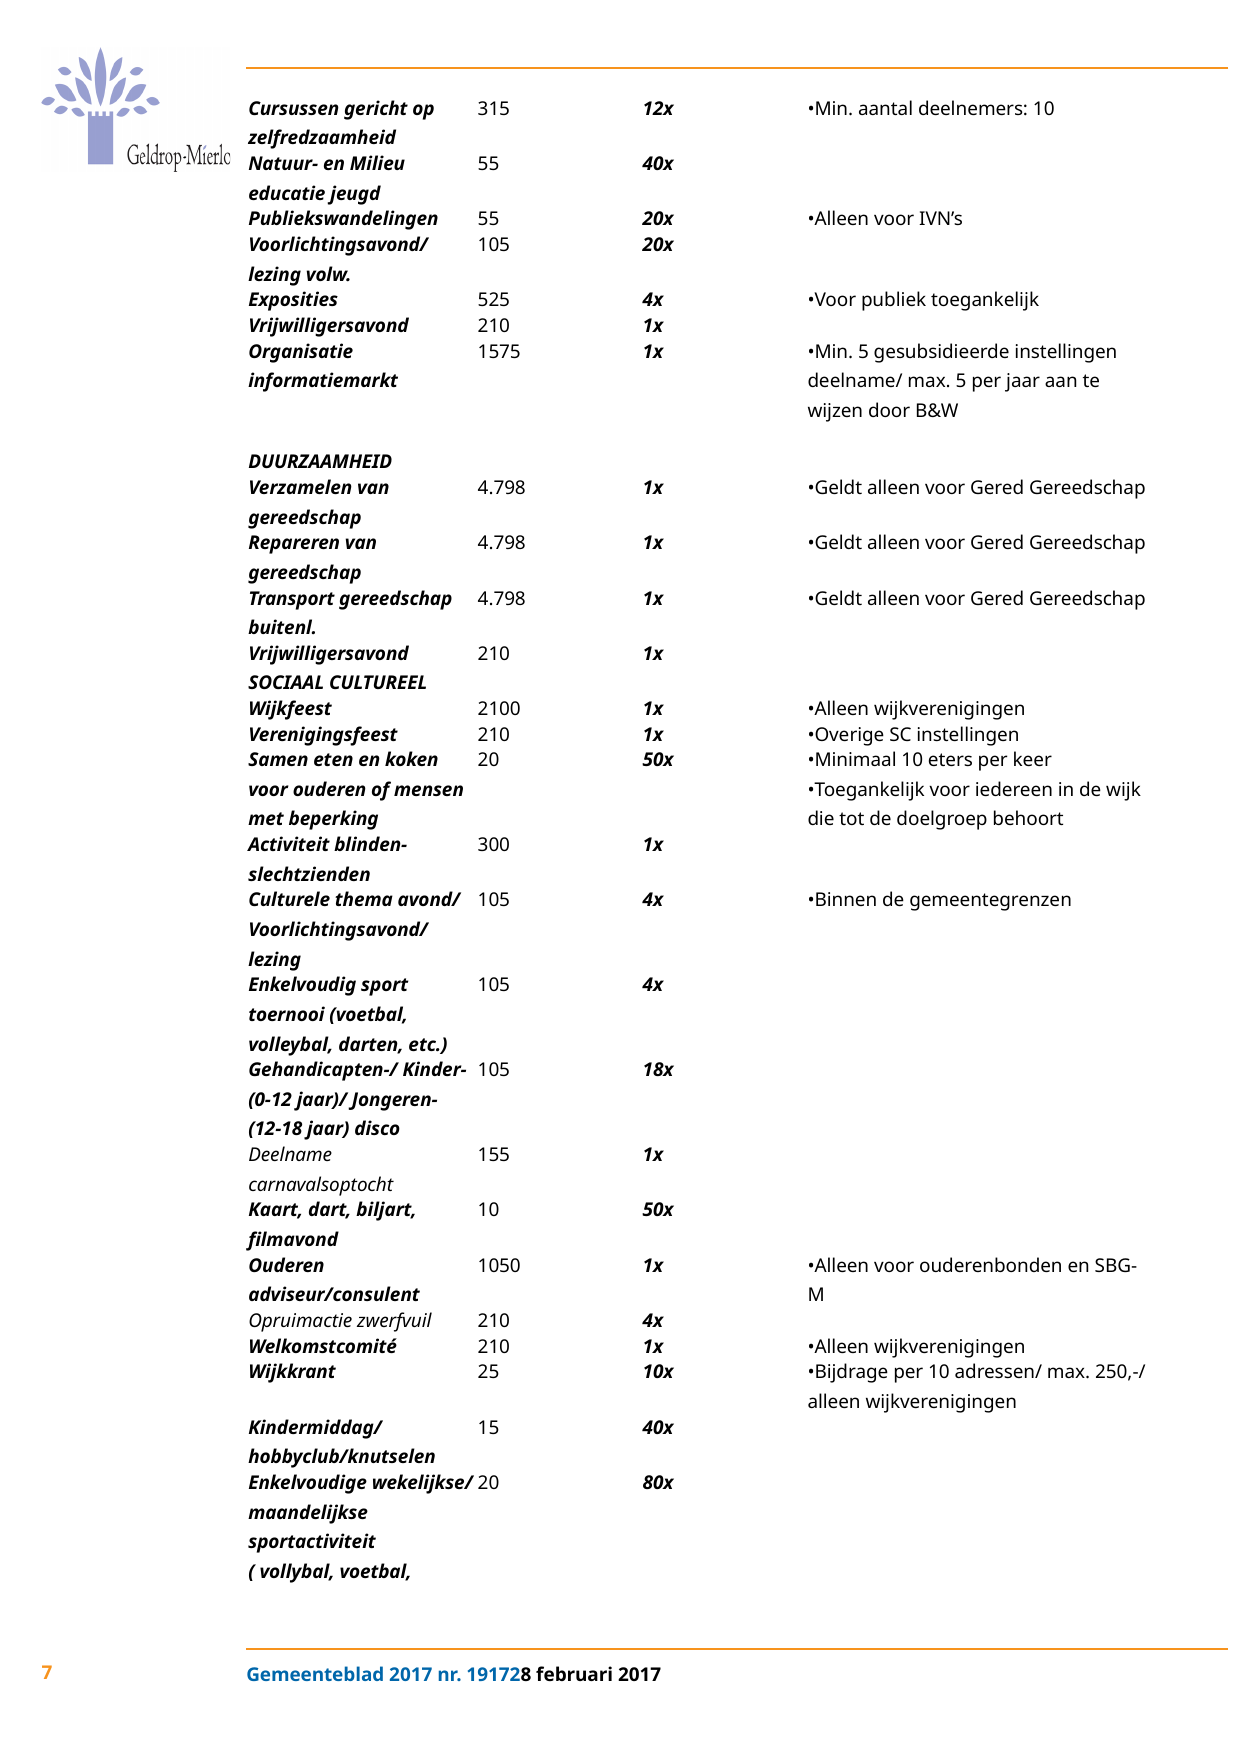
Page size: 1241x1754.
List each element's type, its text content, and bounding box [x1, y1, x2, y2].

table_cell [807, 1197, 1152, 1252]
table_cell •Voor publiek toegankelijk [807, 286, 1152, 312]
table_cell [807, 312, 1152, 338]
table_cell 210 [478, 1333, 642, 1359]
table_cell 105 [478, 231, 642, 286]
table_cell 40x [643, 150, 807, 205]
table_cell Enkelvoudige wekelijkse/ maandelijkse sportactiviteit ( vollybal, voetbal, [248, 1469, 477, 1584]
table_cell 210 [478, 312, 642, 338]
table_cell [807, 640, 1152, 666]
table_cell 155 [478, 1141, 642, 1197]
table_header [807, 669, 1152, 695]
picture [41, 47, 231, 172]
table_cell •Bijdrage per 10 adressen/ max. 250,-/ alleen wijkverenigingen [807, 1359, 1152, 1414]
table_cell 4x [643, 286, 807, 312]
table_cell 105 [478, 887, 642, 972]
table_cell 10x [643, 1359, 807, 1414]
table_cell 1x [643, 474, 807, 529]
table_cell Organisatie informatiemarkt [248, 338, 477, 423]
table_cell 105 [478, 972, 642, 1056]
table_cell [807, 150, 1152, 205]
table_cell 1x [643, 338, 807, 423]
table_cell 1x [643, 1141, 807, 1197]
table_cell Activiteit blinden-slechtzienden [248, 831, 477, 887]
table_cell 300 [478, 831, 642, 887]
table_cell 20 [478, 1469, 642, 1584]
table_cell 1x [643, 312, 807, 338]
table_cell 315 [478, 95, 642, 150]
table_cell [807, 449, 1152, 474]
table_cell [807, 1414, 1152, 1469]
table_cell Kaart, dart, biljart, filmavond [248, 1197, 477, 1252]
table_header [643, 669, 807, 695]
table_cell Verenigingsfeest [248, 721, 477, 746]
table_cell 210 [478, 640, 642, 666]
table_header [478, 669, 642, 695]
table_cell [807, 423, 1152, 448]
table_cell 1575 [478, 338, 642, 423]
table_cell •Geldt alleen voor Gered Gereedschap [807, 474, 1152, 529]
table_header SOCIAAL CULTUREEL [248, 669, 477, 695]
table_cell Cursussen gericht op zelfredzaamheid [248, 95, 477, 150]
table_cell Voorlichtingsavond/ lezing volw. [248, 231, 477, 286]
table_cell Publiekswandelingen [248, 205, 477, 231]
table_cell 4.798 [478, 474, 642, 529]
table_cell 525 [478, 286, 642, 312]
table_cell [643, 449, 807, 474]
table_cell 210 [478, 1307, 642, 1333]
table_cell 4x [643, 972, 807, 1056]
table_cell Deelname carnavalsoptocht [248, 1141, 477, 1197]
table_cell 50x [643, 746, 807, 831]
table_cell Vrijwilligersavond [248, 640, 477, 666]
table_cell [807, 1056, 1152, 1141]
table_cell Wijkfeest [248, 695, 477, 721]
table_cell Welkomstcomité [248, 1333, 477, 1359]
table_cell Enkelvoudig sport toernooi (voetbal, volleybal, darten, etc.) [248, 972, 477, 1056]
table_cell 1x [643, 831, 807, 887]
table_cell [643, 423, 807, 448]
table_cell Wijkkrant [248, 1359, 477, 1414]
table_cell Repareren van gereedschap [248, 530, 477, 585]
table_cell [478, 449, 642, 474]
table_cell Vrijwilligersavond [248, 312, 477, 338]
table_cell 15 [478, 1414, 642, 1469]
table_cell 25 [478, 1359, 642, 1414]
table_cell •Geldt alleen voor Gered Gereedschap [807, 530, 1152, 585]
table_cell 20x [643, 205, 807, 231]
table_cell Opruimactie zwerfvuil [248, 1307, 477, 1333]
table_cell Natuur- en Milieu educatie jeugd [248, 150, 477, 205]
table_cell 80x [643, 1469, 807, 1584]
table_cell [807, 1307, 1152, 1333]
table_cell 55 [478, 205, 642, 231]
table_cell •Overige SC instellingen [807, 721, 1152, 746]
table_cell 4.798 [478, 530, 642, 585]
table_cell Gehandicapten-/ Kinder- (0-12 jaar)/ Jongeren- (12-18 jaar) disco [248, 1056, 477, 1141]
table_cell 1050 [478, 1252, 642, 1307]
table_cell Ouderen adviseur/consulent [248, 1252, 477, 1307]
table_cell [807, 1469, 1152, 1584]
table_cell Samen eten en koken voor ouderen of mensen met beperking [248, 746, 477, 831]
table_cell •Alleen wijkverenigingen [807, 1333, 1152, 1359]
table_cell 1x [643, 530, 807, 585]
table_cell 1x [643, 585, 807, 640]
table_cell 20 [478, 746, 642, 831]
table_cell •Alleen voor ouderenbonden en SBG-M [807, 1252, 1152, 1307]
table_cell 210 [478, 721, 642, 746]
table_cell 4x [643, 1307, 807, 1333]
table_cell 4x [643, 887, 807, 972]
table_cell •Geldt alleen voor Gered Gereedschap [807, 585, 1152, 640]
table_cell •Alleen wijkverenigingen [807, 695, 1152, 721]
table_cell [807, 1141, 1152, 1197]
table_cell •Alleen voor IVN’s [807, 205, 1152, 231]
table_cell Transport gereedschap buitenl. [248, 585, 477, 640]
table_cell •Minimaal 10 eters per keer •Toegankelijk voor iedereen in de wijk die tot de doelgroep behoort [807, 746, 1152, 831]
table_cell 1x [643, 1252, 807, 1307]
table_cell 55 [478, 150, 642, 205]
table_cell [807, 231, 1152, 286]
table_cell DUURZAAMHEID [248, 449, 477, 474]
table_cell Culturele thema avond/ Voorlichtingsavond/ lezing [248, 887, 477, 972]
table_cell Verzamelen van gereedschap [248, 474, 477, 529]
table_cell 4.798 [478, 585, 642, 640]
table_cell 10 [478, 1197, 642, 1252]
table_cell 18x [643, 1056, 807, 1141]
table_cell •Binnen de gemeentegrenzen [807, 887, 1152, 972]
table_cell 20x [643, 231, 807, 286]
table_cell [248, 423, 477, 448]
table_cell 2100 [478, 695, 642, 721]
table_cell 105 [478, 1056, 642, 1141]
table_cell Kindermiddag/ hobbyclub/knutselen [248, 1414, 477, 1469]
table_cell [478, 423, 642, 448]
table_cell 1x [643, 695, 807, 721]
table_cell [807, 831, 1152, 887]
table_cell 1x [643, 721, 807, 746]
table_cell •Min. aantal deelnemers: 10 [807, 95, 1152, 150]
table_cell [807, 972, 1152, 1056]
table_cell 40x [643, 1414, 807, 1469]
table_cell 12x [643, 95, 807, 150]
table_cell 50x [643, 1197, 807, 1252]
table_cell •Min. 5 gesubsidieerde instellingen deelname/ max. 5 per jaar aan te wijzen door B&W [807, 338, 1152, 423]
table_cell 1x [643, 1333, 807, 1359]
table_cell Exposities [248, 286, 477, 312]
table_cell 1x [643, 640, 807, 666]
